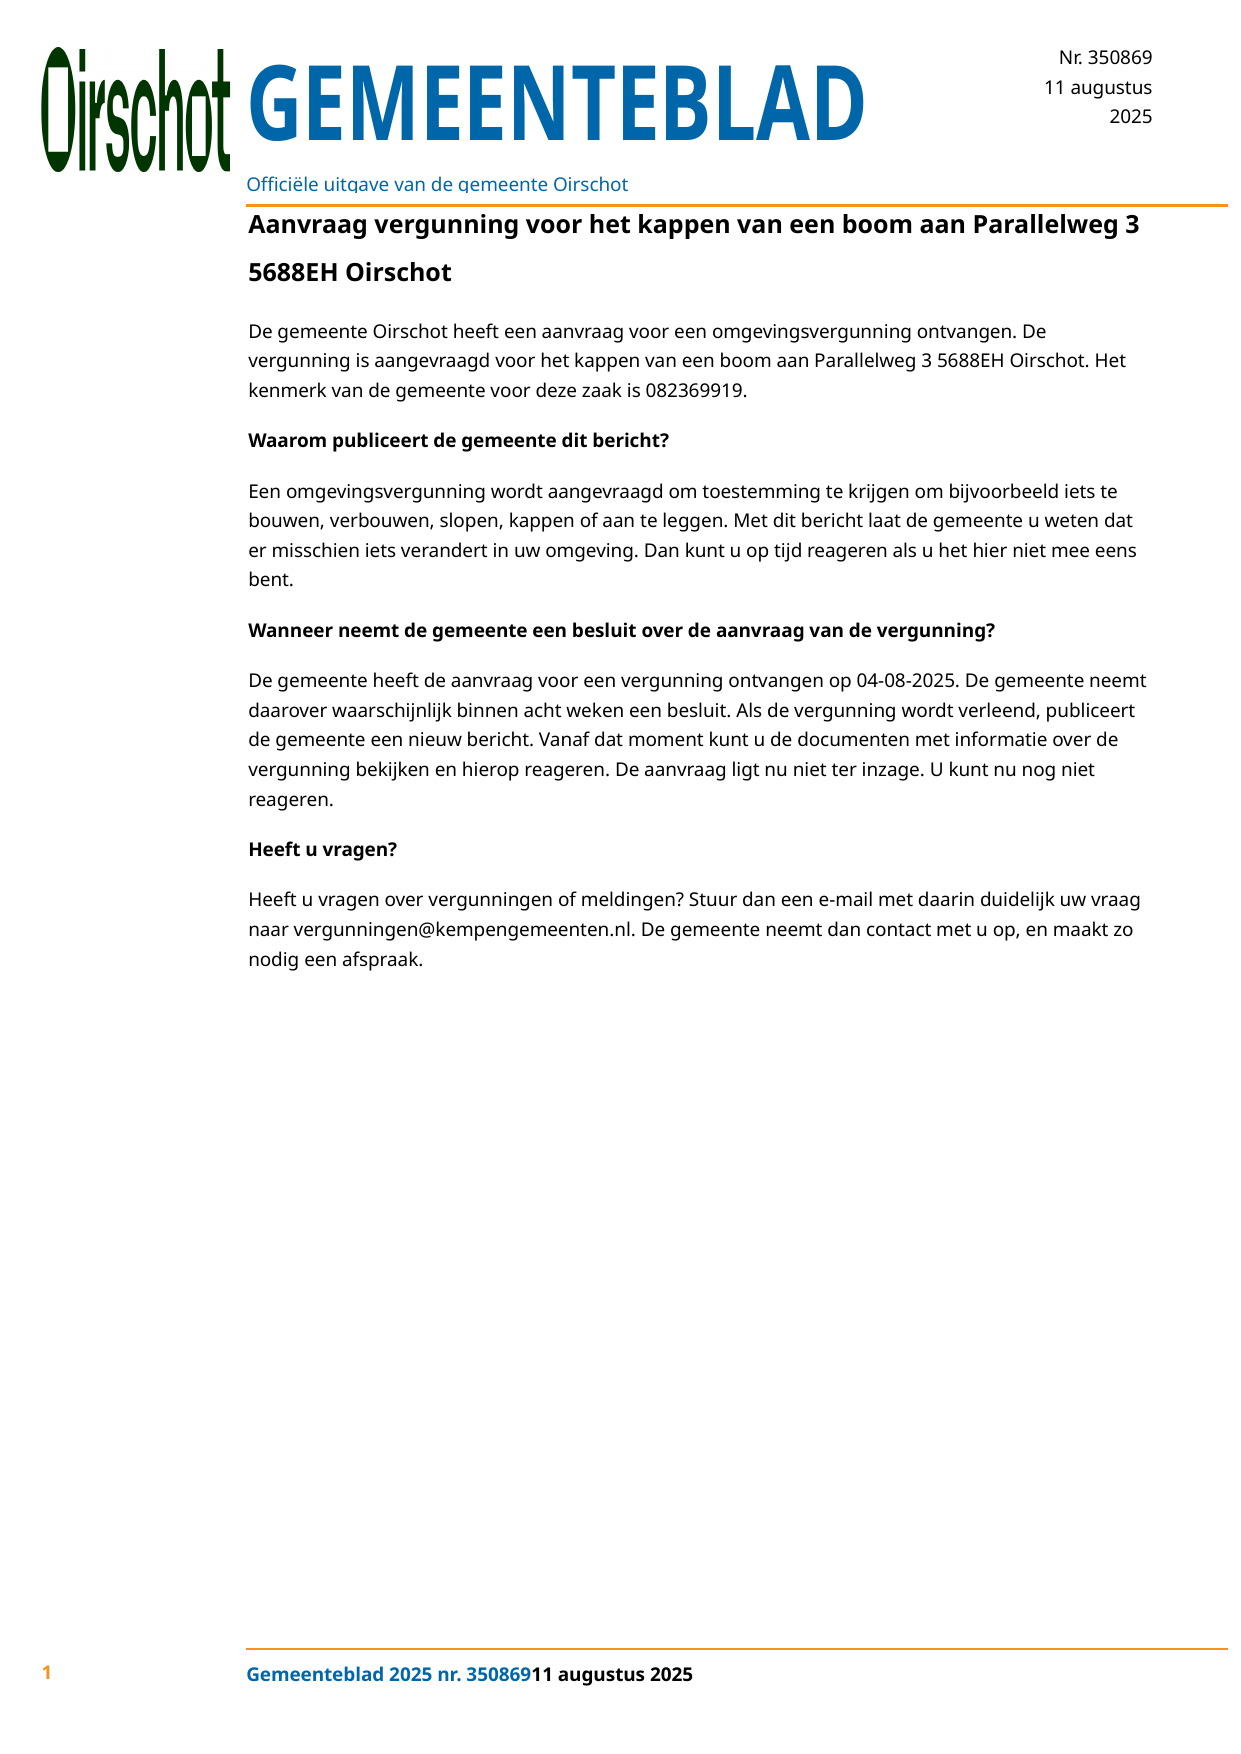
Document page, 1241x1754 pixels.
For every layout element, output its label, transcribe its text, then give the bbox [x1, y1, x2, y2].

text Heeft u vragen over vergunningen of meldingen? Stuur dan een e-mail met daarin duidelijk uw vraag naar vergunningen@kempengemeenten.nl. De gemeente neemt dan contact met u op, en maakt zo nodig een afspraak. [248, 887, 1152, 972]
text Een omgevingsvergunning wordt aangevraagd om toestemming te krijgen om bijvoorbeeld iets te bouwen, verbouwen, slopen, kappen of aan te leggen. Met dit bericht laat de gemeente u weten dat er misschien iets verandert in uw omgeving. Dan kunt u op tijd reageren als u het hier niet mee eens bent. [248, 478, 1152, 592]
text De gemeente Oirschot heeft een aanvraag voor een omgevingsvergunning ontvangen. De vergunning is aangevraagd voor het kappen van een boom aan Parallelweg 3 5688EH Oirschot. Het kenmerk van de gemeente voor deze zaak is 082369919. [248, 318, 1152, 403]
text Heeft u vragen? [248, 836, 1152, 862]
text Aanvraag vergunning voor het kappen van een boom aan Parallelweg 3 5688EH Oirschot [248, 207, 1152, 288]
text Wanneer neemt de gemeente een besluit over de aanvraag van de vergunning? [248, 617, 1152, 643]
text Waarom publiceert de gemeente dit bericht? [248, 427, 1152, 453]
text De gemeente heeft de aanvraag voor een vergunning ontvangen op 04-08-2025. De gemeente neemt daarover waarschijnlijk binnen acht weken een besluit. Als de vergunning wordt verleend, publiceert de gemeente een nieuw bericht. Vanaf dat moment kunt u de documenten met informatie over de vergunning bekijken en hierop reageren. De aanvraag ligt nu niet ter inzage. U kunt nu nog niet reageren. [248, 667, 1152, 812]
picture [41, 47, 231, 172]
